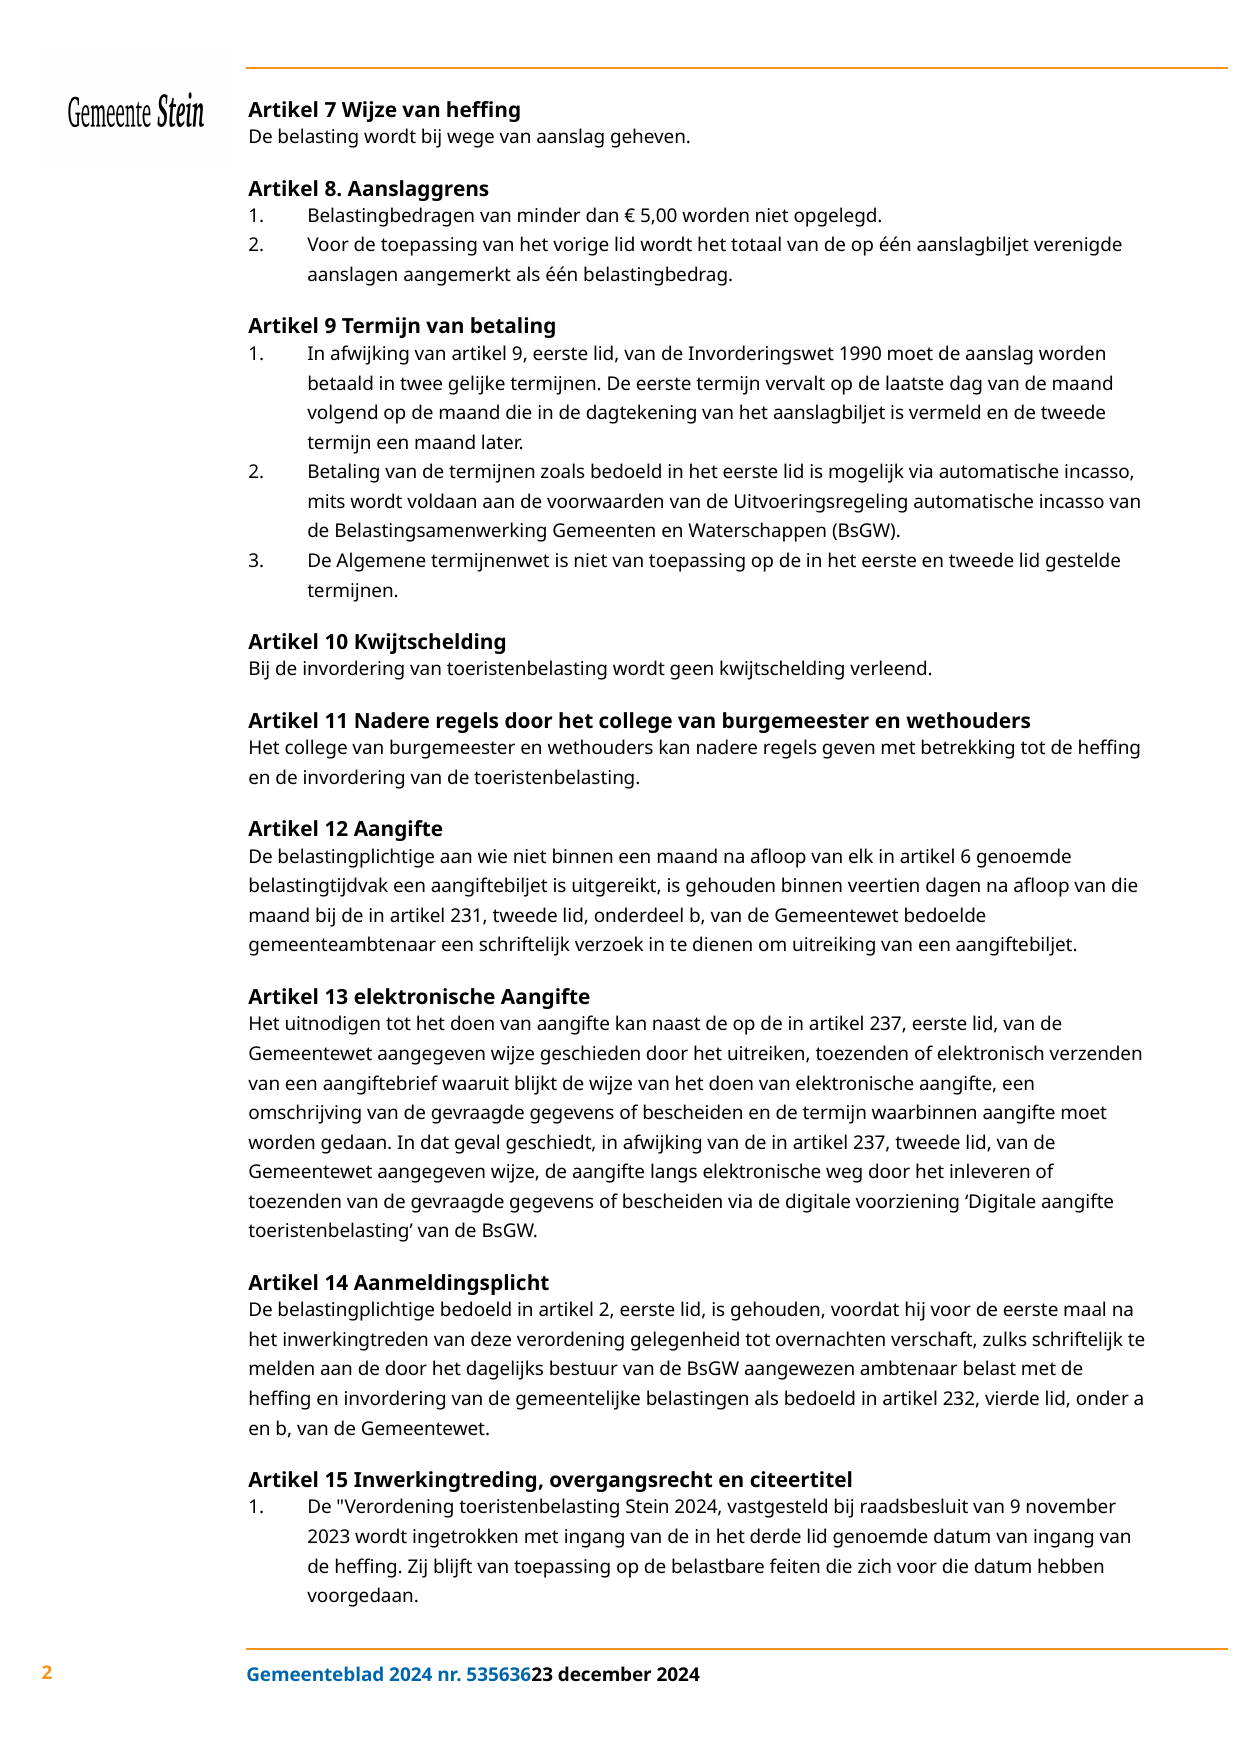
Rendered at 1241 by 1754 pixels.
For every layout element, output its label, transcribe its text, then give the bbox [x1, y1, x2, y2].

list In afwijking van artikel 9, eerste lid, van de Invorderingswet 1990 moet de aanslag worden betaald in twee gelijke termijnen. De eerste termijn vervalt op de laatste dag van de maand volgend op de maand die in de dagtekening van het aanslagbiljet is vermeld en de tweede termijn een maand later. [248, 340, 1152, 454]
text Artikel 7 Wijze van heffing [248, 95, 1152, 123]
text Artikel 8. Aanslaggrens [248, 174, 1152, 202]
list Betaling van de termijnen zoals bedoeld in het eerste lid is mogelijk via automatische incasso, mits wordt voldaan aan de voorwaarden van de Uitvoeringsregeling automatische incasso van de Belastingsamenwerking Gemeenten en Waterschappen (BsGW). [248, 458, 1152, 543]
text Artikel 12 Aangifte [248, 814, 1152, 843]
list De "Verordening toeristenbelasting Stein 2024, vastgesteld bij raadsbesluit van 9 november 2023 wordt ingetrokken met ingang van de in het derde lid genoemde datum van ingang van de heffing. Zij blijft van toepassing op de belastbare feiten die zich voor die datum hebben voorgedaan. [248, 1494, 1152, 1608]
text De belastingplichtige bedoeld in artikel 2, eerste lid, is gehouden, voordat hij voor de eerste maal na het inwerkingtreden van deze verordening gelegenheid tot overnachten verschaft, zulks schriftelijk te melden aan de door het dagelijks bestuur van de BsGW aangewezen ambtenaar belast met de heffing en invordering van de gemeentelijke belastingen als bedoeld in artikel 232, vierde lid, onder a en b, van de Gemeentewet. [248, 1296, 1152, 1441]
text Het college van burgemeester en wethouders kan nadere regels geven met betrekking tot de heffing en de invordering van de toeristenbelasting. [248, 734, 1152, 790]
text Het uitnodigen tot het doen van aangifte kan naast de op de in artikel 237, eerste lid, van de Gemeentewet aangegeven wijze geschieden door het uitreiken, toezenden of elektronisch verzenden van een aangiftebrief waaruit blijkt de wijze van het doen van elektronische aangifte, een omschrijving van de gevraagde gegevens of bescheiden en de termijn waarbinnen aangifte moet worden gedaan. In dat geval geschiedt, in afwijking van de in artikel 237, tweede lid, van de Gemeentewet aangegeven wijze, de aangifte langs elektronische weg door het inleveren of toezenden van de gevraagde gegevens of bescheiden via de digitale voorziening ‘Digitale aangifte toeristenbelasting’ van de BsGW. [248, 1011, 1152, 1243]
list Belastingbedragen van minder dan € 5,00 worden niet opgelegd. [248, 202, 1152, 228]
text De belastingplichtige aan wie niet binnen een maand na afloop van elk in artikel 6 genoemde belastingtijdvak een aangiftebiljet is uitgereikt, is gehouden binnen veertien dagen na afloop van die maand bij de in artikel 231, tweede lid, onderdeel b, van de Gemeentewet bedoelde gemeenteambtenaar een schriftelijk verzoek in te dienen om uitreiking van een aangiftebiljet. [248, 843, 1152, 957]
text Artikel 9 Termijn van betaling [248, 312, 1152, 340]
text Artikel 15 Inwerkingtreding, overgangsrecht en citeertitel [248, 1465, 1152, 1494]
text Artikel 10 Kwijtschelding [248, 627, 1152, 656]
list Voor de toepassing van het vorige lid wordt het totaal van de op één aanslagbiljet verenigde aanslagen aangemerkt als één belastingbedrag. [248, 232, 1152, 287]
picture [41, 47, 231, 172]
text Bij de invordering van toeristenbelasting wordt geen kwijtschelding verleend. [248, 656, 1152, 681]
text Artikel 14 Aanmeldingsplicht [248, 1268, 1152, 1296]
text Artikel 13 elektronische Aangifte [248, 982, 1152, 1011]
list De Algemene termijnenwet is niet van toepassing op de in het eerste en tweede lid gestelde termijnen. [248, 547, 1152, 602]
text De belasting wordt bij wege van aanslag geheven. [248, 123, 1152, 149]
text Artikel 11 Nadere regels door het college van burgemeester en wethouders [248, 706, 1152, 734]
